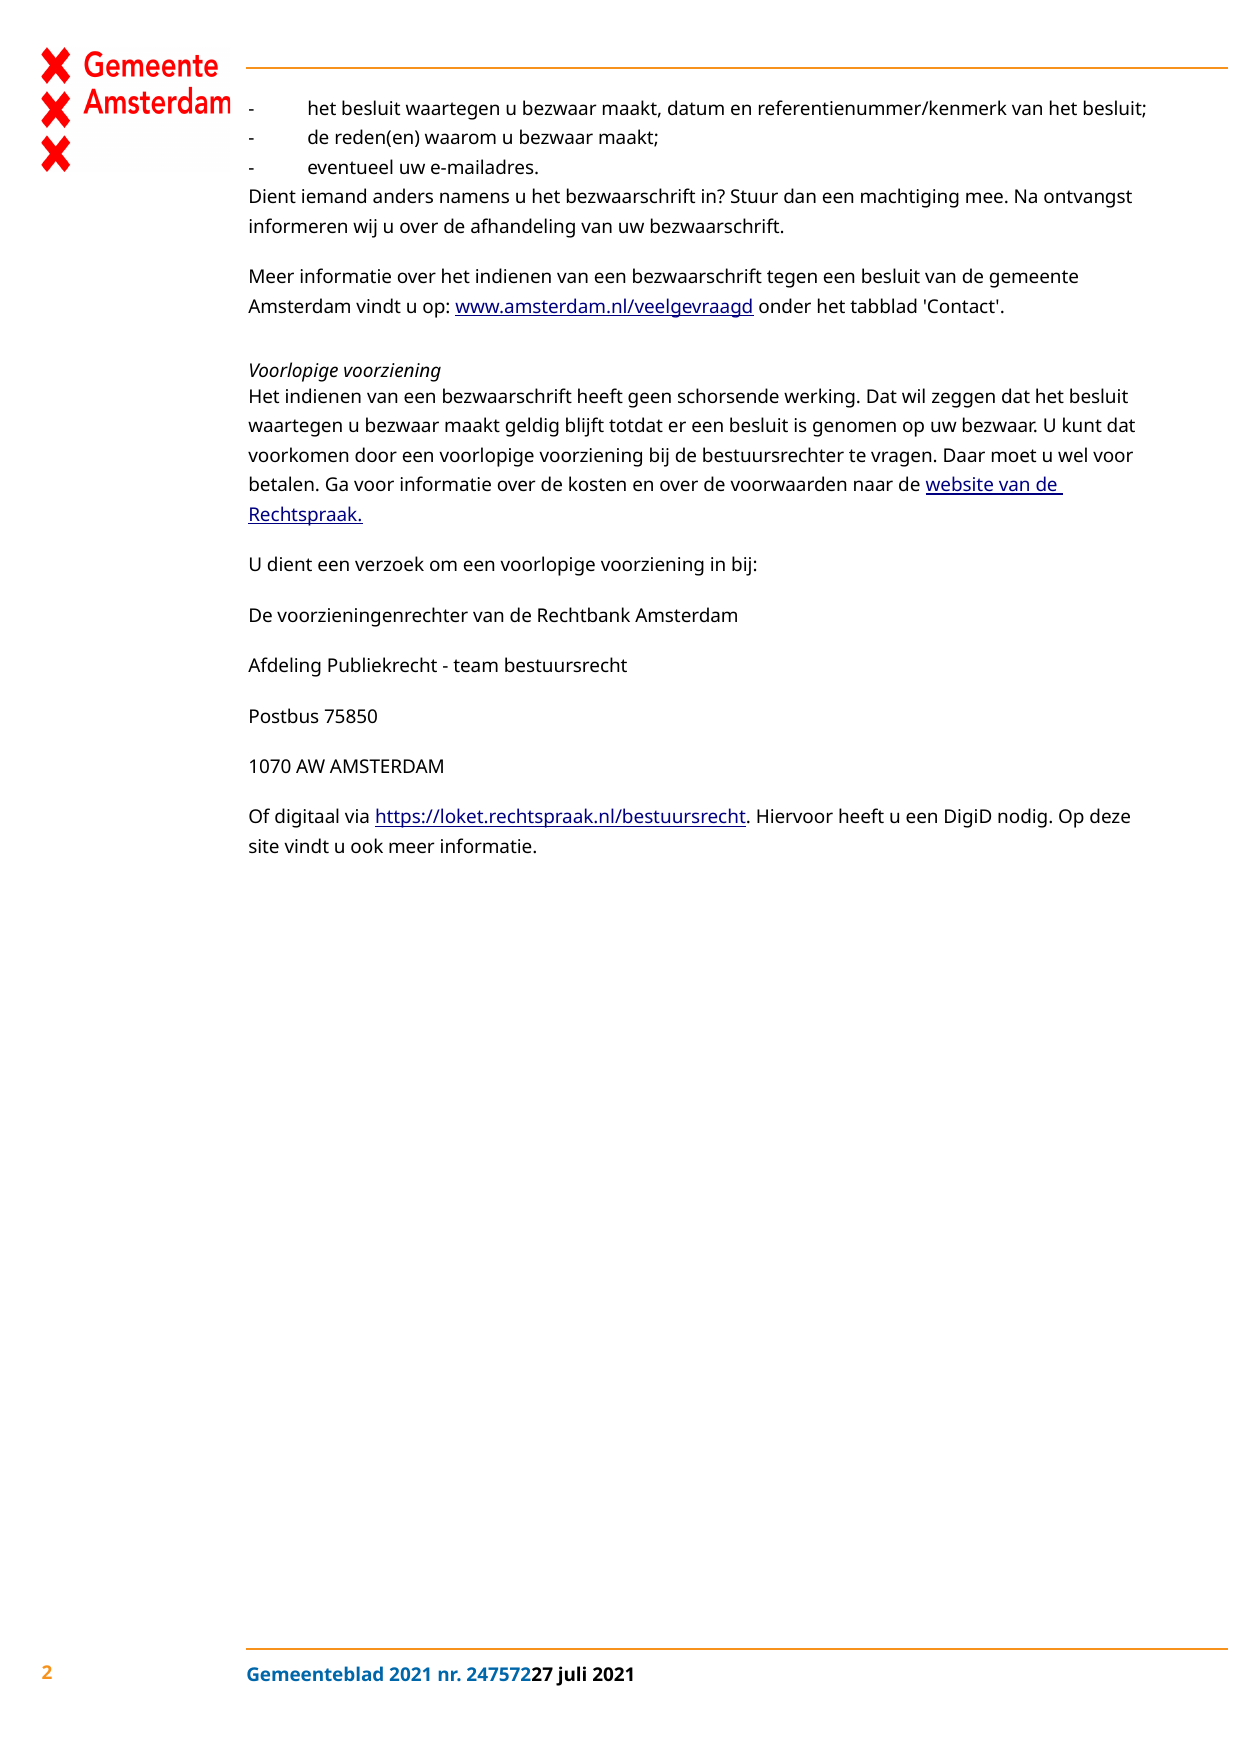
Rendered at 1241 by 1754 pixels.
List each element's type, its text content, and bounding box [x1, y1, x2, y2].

text 1070 AW AMSTERDAM [248, 753, 1152, 779]
text Of digitaal via https://loket.rechtspraak.nl/bestuursrecht. Hiervoor heeft u een DigiD nodig. Op deze site vindt u ook meer informatie. [248, 804, 1152, 859]
text Het indienen van een bezwaarschrift heeft geen schorsende werking. Dat wil zeggen dat het besluit waartegen u bezwaar maakt geldig blijft totdat er een besluit is genomen op uw bezwaar. U kunt dat voorkomen door een voorlopige voorziening bij de bestuursrechter te vragen. Daar moet u wel voor betalen. Ga voor informatie over de kosten en over de voorwaarden naar de website van de Rechtspraak. [248, 383, 1152, 527]
list het besluit waartegen u bezwaar maakt, datum en referentienummer/kenmerk van het besluit; [248, 95, 1152, 121]
list de reden(en) waarom u bezwaar maakt; [248, 124, 1152, 150]
text Afdeling Publiekrecht - team bestuursrecht [248, 652, 1152, 678]
text U dient een verzoek om een voorlopige voorziening in bij: [248, 552, 1152, 577]
picture [41, 47, 231, 172]
text Dient iemand anders namens u het bezwaarschrift in? Stuur dan een machtiging mee. Na ontvangst informeren wij u over de afhandeling van uw bezwaarschrift. [248, 183, 1152, 239]
text De voorzieningenrechter van de Rechtbank Amsterdam [248, 602, 1152, 628]
text Meer informatie over het indienen van een bezwaarschrift tegen een besluit van de gemeente Amsterdam vindt u op: www.amsterdam.nl/veelgevraagd onder het tabblad 'Contact'. [248, 263, 1152, 319]
list eventueel uw e-mailadres. [248, 154, 1152, 180]
text Voorlopige voorziening [248, 357, 1152, 383]
text Postbus 75850 [248, 703, 1152, 728]
